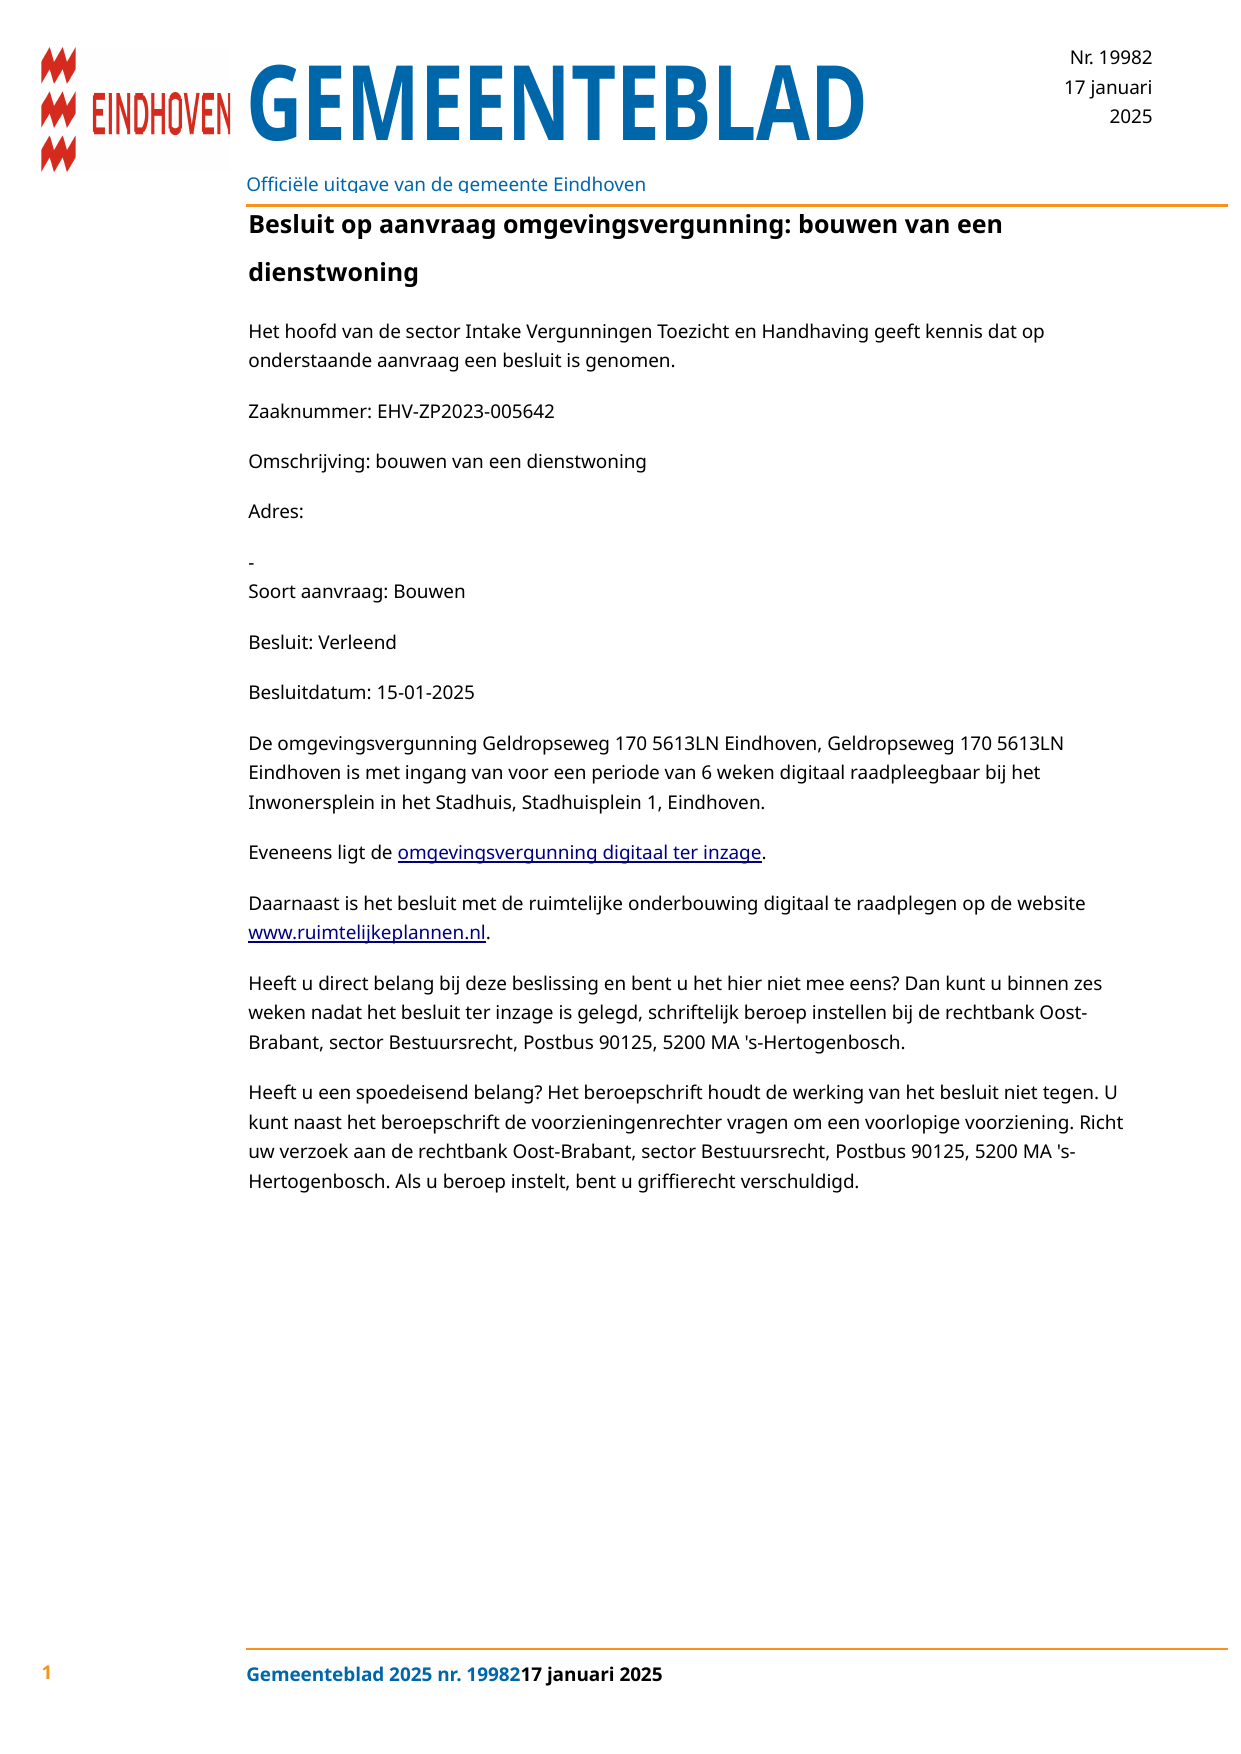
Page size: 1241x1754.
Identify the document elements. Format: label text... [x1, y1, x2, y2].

text Omschrijving: bouwen van een dienstwoning [248, 448, 1152, 474]
text Adres: [248, 499, 1152, 524]
picture [41, 47, 231, 172]
text Heeft u een spoedeisend belang? Het beroepschrift houdt de werking van het besluit niet tegen. U kunt naast het beroepschrift de voorzieningenrechter vragen om een voorlopige voorziening. Richt uw verzoek aan de rechtbank Oost-Brabant, sector Bestuursrecht, Postbus 90125, 5200 MA 's-Hertogenbosch. Als u beroep instelt, bent u griffierecht verschuldigd. [248, 1079, 1152, 1194]
text Het hoofd van de sector Intake Vergunningen Toezicht en Handhaving geeft kennis dat op onderstaande aanvraag een besluit is genomen. [248, 318, 1152, 373]
text Besluit: Verleend [248, 629, 1152, 655]
text Soort aanvraag: Bouwen [248, 579, 1152, 604]
text Heeft u direct belang bij deze beslissing en bent u het hier niet mee eens? Dan kunt u binnen zes weken nadat het besluit ter inzage is gelegd, schriftelijk beroep instellen bij de rechtbank Oost-Brabant, sector Bestuursrecht, Postbus 90125, 5200 MA 's-Hertogenbosch. [248, 970, 1152, 1055]
text De omgevingsvergunning Geldropseweg 170 5613LN Eindhoven, Geldropseweg 170 5613LN Eindhoven is met ingang van voor een periode van 6 weken digitaal raadpleegbaar bij het Inwonersplein in het Stadhuis, Stadhuisplein 1, Eindhoven. [248, 730, 1152, 815]
text Daarnaast is het besluit met de ruimtelijke onderbouwing digitaal te raadplegen op de website www.ruimtelijkeplannen.nl. [248, 890, 1152, 945]
text Zaaknummer: EHV-ZP2023-005642 [248, 398, 1152, 424]
text Besluit op aanvraag omgevingsvergunning: bouwen van een dienstwoning [248, 207, 1152, 288]
text Besluitdatum: 15-01-2025 [248, 679, 1152, 705]
text Eveneens ligt de omgevingsvergunning digitaal ter inzage. [248, 839, 1152, 865]
